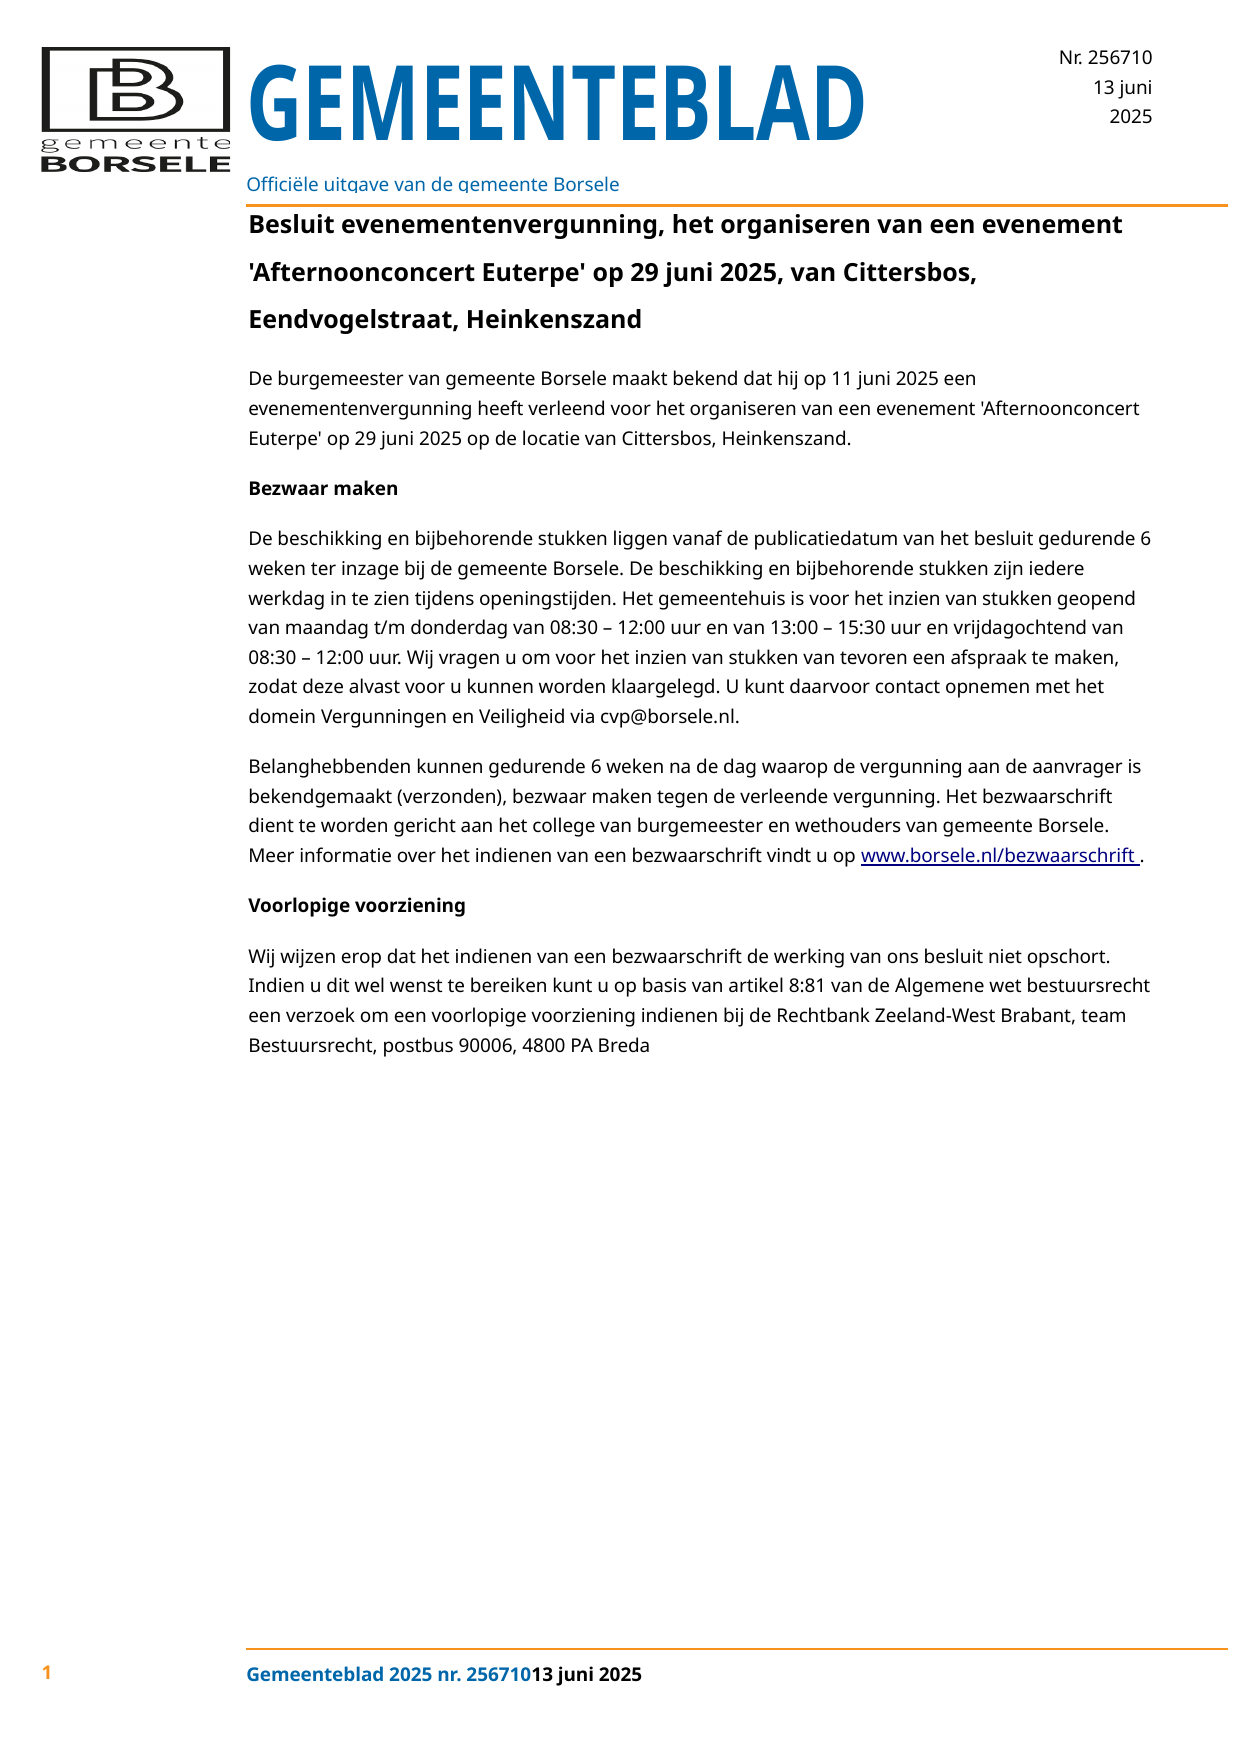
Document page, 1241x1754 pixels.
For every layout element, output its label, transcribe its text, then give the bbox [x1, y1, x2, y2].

text De beschikking en bijbehorende stukken liggen vanaf de publicatiedatum van het besluit gedurende 6 weken ter inzage bij de gemeente Borsele. De beschikking en bijbehorende stukken zijn iedere werkdag in te zien tijdens openingstijden. Het gemeentehuis is voor het inzien van stukken geopend van maandag t/m donderdag van 08:30 – 12:00 uur en van 13:00 – 15:30 uur en vrijdagochtend van 08:30 – 12:00 uur. Wij vragen u om voor het inzien van stukken van tevoren een afspraak te maken, zodat deze alvast voor u kunnen worden klaargelegd. U kunt daarvoor contact opnemen met het domein Vergunningen en Veiligheid via cvp@borsele.nl. [248, 526, 1152, 729]
text Bezwaar maken [248, 475, 1152, 501]
text De burgemeester van gemeente Borsele maakt bekend dat hij op 11 juni 2025 een evenementenvergunning heeft verleend voor het organiseren van een evenement 'Afternoonconcert Euterpe' op 29 juni 2025 op de locatie van Cittersbos, Heinkenszand. [248, 366, 1152, 450]
text Belanghebbenden kunnen gedurende 6 weken na de dag waarop de vergunning aan de aanvrager is bekendgemaakt (verzonden), bezwaar maken tegen de verleende vergunning. Het bezwaarschrift dient te worden gericht aan het college van burgemeester en wethouders van gemeente Borsele. Meer informatie over het indienen van een bezwaarschrift vindt u op www.borsele.nl/bezwaarschrift . [248, 753, 1152, 868]
picture [41, 47, 231, 172]
text Wij wijzen erop dat het indienen van een bezwaarschrift de werking van ons besluit niet opschort. Indien u dit wel wenst te bereiken kunt u op basis van artikel 8:81 van de Algemene wet bestuursrecht een verzoek om een voorlopige voorziening indienen bij de Rechtbank Zeeland-West Brabant, team Bestuursrecht, postbus 90006, 4800 PA Breda [248, 943, 1152, 1057]
text Voorlopige voorziening [248, 893, 1152, 918]
text Besluit evenementenvergunning, het organiseren van een evenement 'Afternoonconcert Euterpe' op 29 juni 2025, van Cittersbos, Eendvogelstraat, Heinkenszand [248, 207, 1152, 336]
